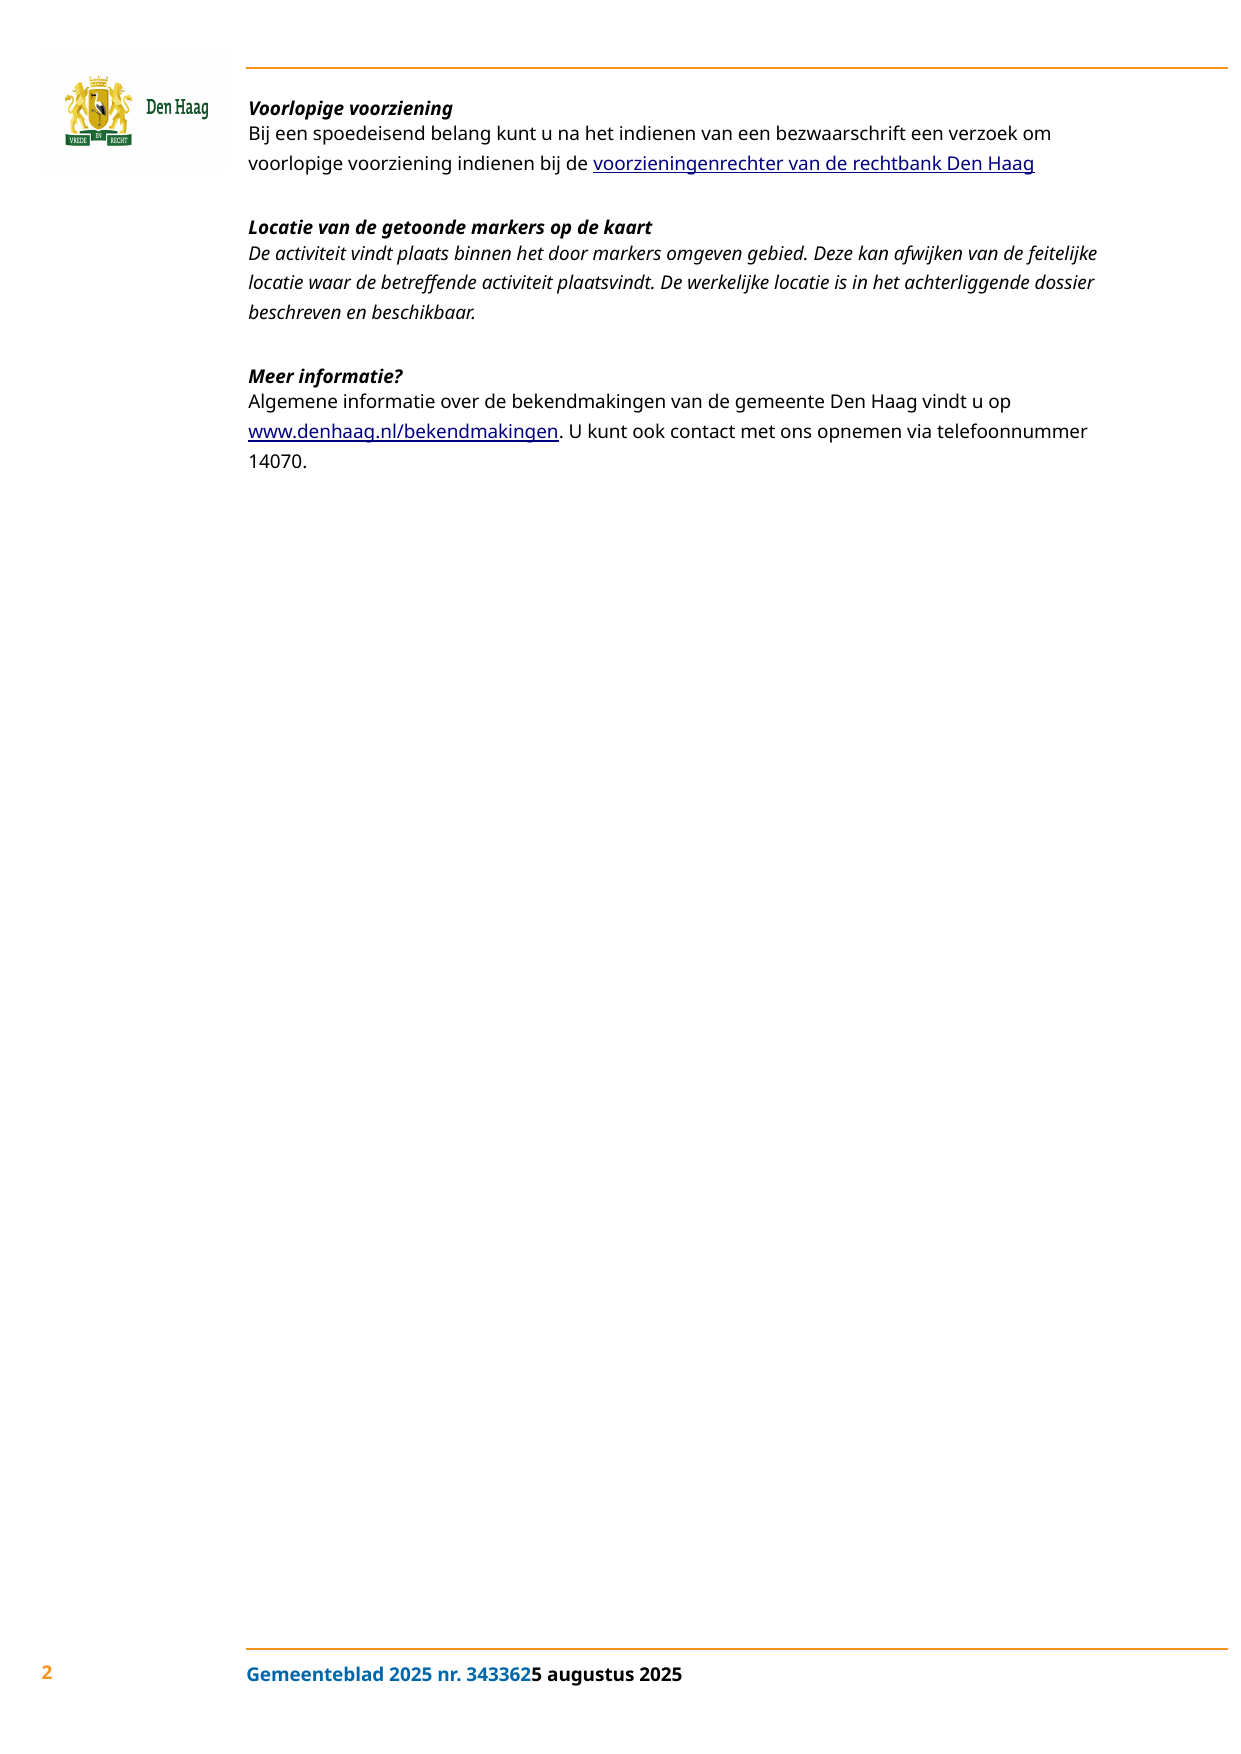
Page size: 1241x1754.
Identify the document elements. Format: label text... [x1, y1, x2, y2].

text Locatie van de getoonde markers op de kaart [248, 214, 1152, 240]
picture [41, 47, 231, 172]
text De activiteit vindt plaats binnen het door markers omgeven gebied. Deze kan afwijken van de feitelijke locatie waar de betreffende activiteit plaatsvindt. De werkelijke locatie is in het achterliggende dossier beschreven en beschikbaar. [248, 240, 1152, 325]
text Voorlopige voorziening [248, 95, 1152, 121]
text Bij een spoedeisend belang kunt u na het indienen van een bezwaarschrift een verzoek om voorlopige voorziening indienen bij de voorzieningenrechter van de rechtbank Den Haag [248, 121, 1152, 176]
text Algemene informatie over de bekendmakingen van de gemeente Den Haag vindt u op www.denhaag.nl/bekendmakingen. U kunt ook contact met ons opnemen via telefoonnummer 14070. [248, 389, 1152, 473]
text Meer informatie? [248, 363, 1152, 389]
